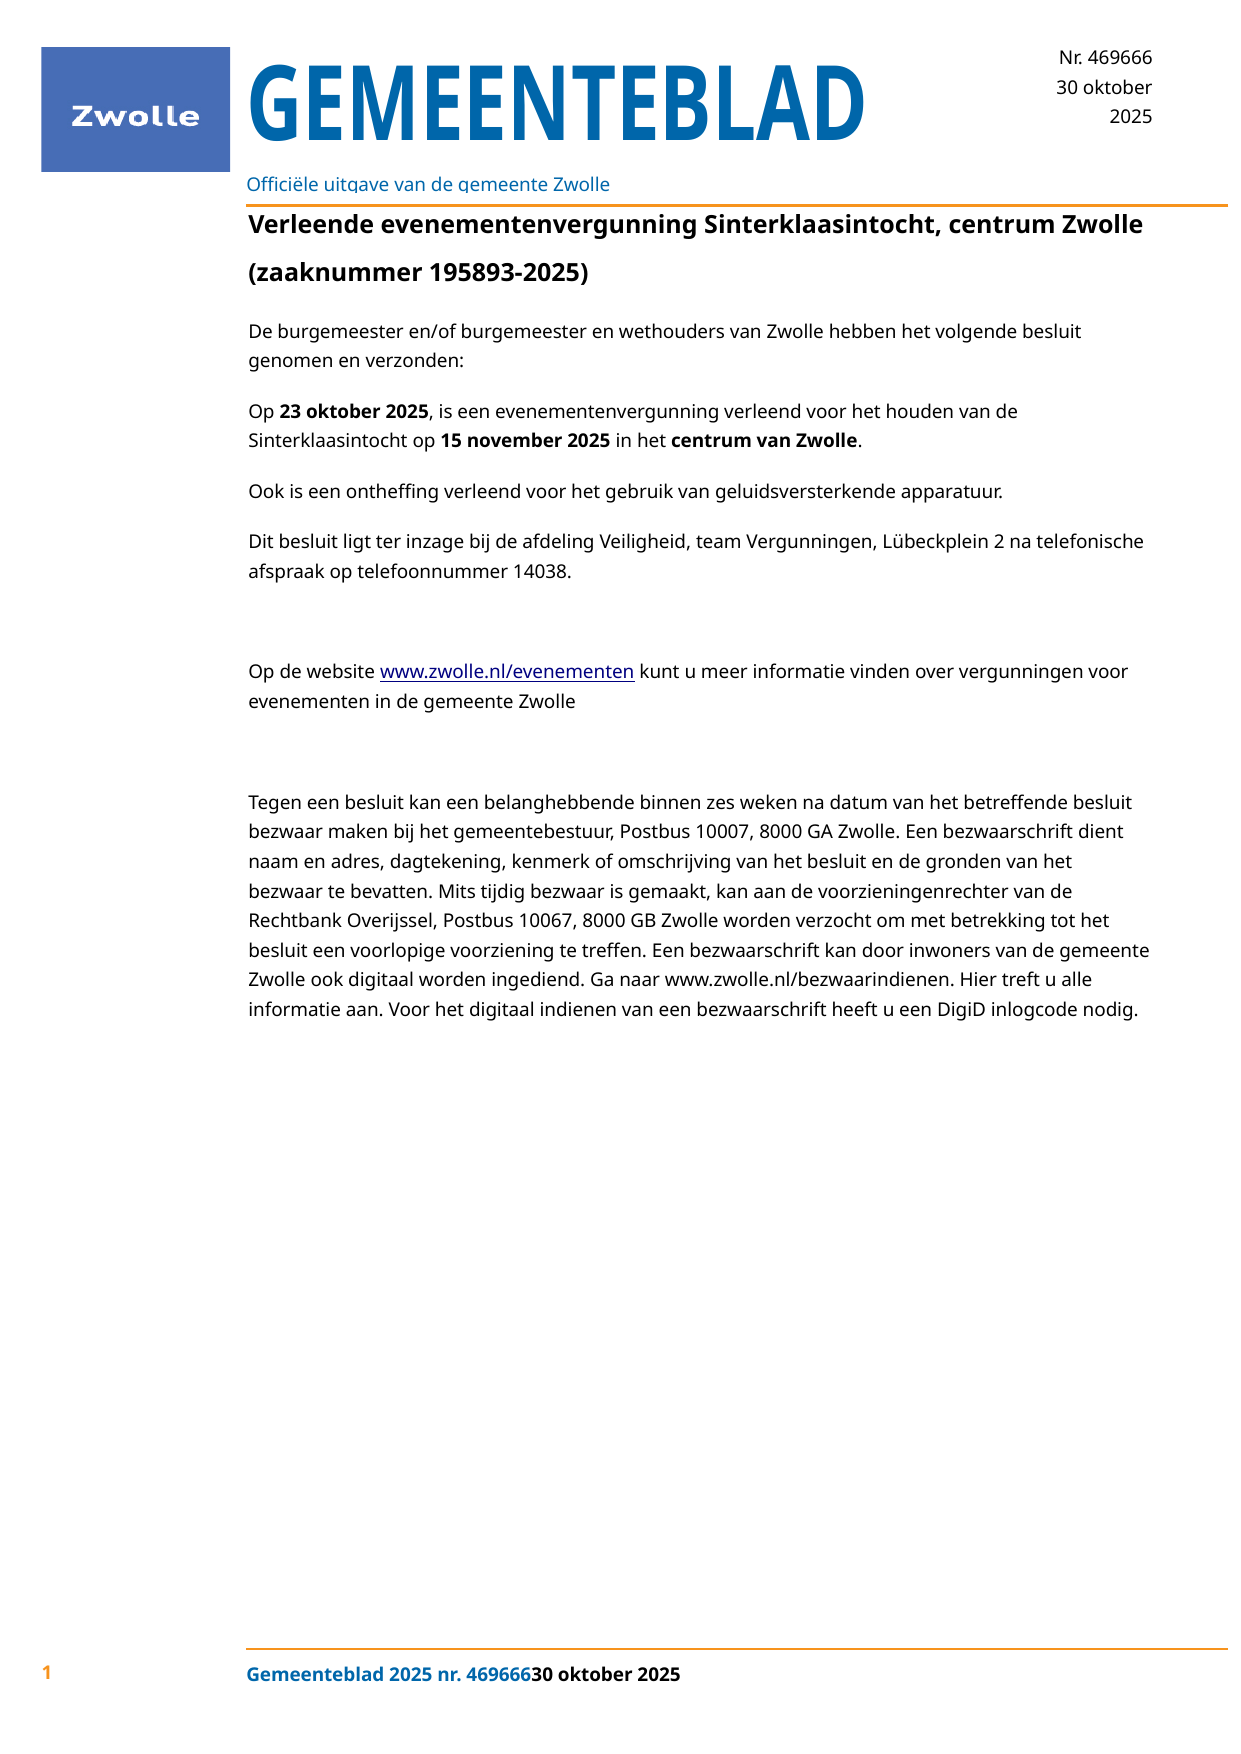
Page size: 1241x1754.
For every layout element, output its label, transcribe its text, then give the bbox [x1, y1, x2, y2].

text Verleende evenementenvergunning Sinterklaasintocht, centrum Zwolle (zaaknummer 195893-2025) [248, 207, 1152, 288]
text Dit besluit ligt ter inzage bij de afdeling Veiligheid, team Vergunningen, Lübeckplein 2 na telefonische afspraak op telefoonnummer 14038. [248, 528, 1152, 584]
text Ook is een ontheffing verleend voor het gebruik van geluidsversterkende apparatuur. [248, 478, 1152, 504]
text Op de website www.zwolle.nl/evenementen kunt u meer informatie vinden over vergunningen voor evenementen in de gemeente Zwolle [248, 659, 1152, 714]
text Op 23 oktober 2025, is een evenementenvergunning verleend voor het houden van de Sinterklaasintocht op 15 november 2025 in het centrum van Zwolle. [248, 398, 1152, 453]
text De burgemeester en/of burgemeester en wethouders van Zwolle hebben het volgende besluit genomen en verzonden: [248, 318, 1152, 373]
picture [41, 47, 231, 172]
text Tegen een besluit kan een belanghebbende binnen zes weken na datum van het betreffende besluit bezwaar maken bij het gemeentebestuur, Postbus 10007, 8000 GA Zwolle. Een bezwaarschrift dient naam en adres, dagtekening, kenmerk of omschrijving van het besluit en de gronden van het bezwaar te bevatten. Mits tijdig bezwaar is gemaakt, kan aan de voorzieningenrechter van de Rechtbank Overijssel, Postbus 10067, 8000 GB Zwolle worden verzocht om met betrekking tot het besluit een voorlopige voorziening te treffen. Een bezwaarschrift kan door inwoners van de gemeente Zwolle ook digitaal worden ingediend. Ga naar www.zwolle.nl/bezwaarindienen. Hier treft u alle informatie aan. Voor het digitaal indienen van een bezwaarschrift heeft u een DigiD inlogcode nodig. [248, 789, 1152, 1022]
